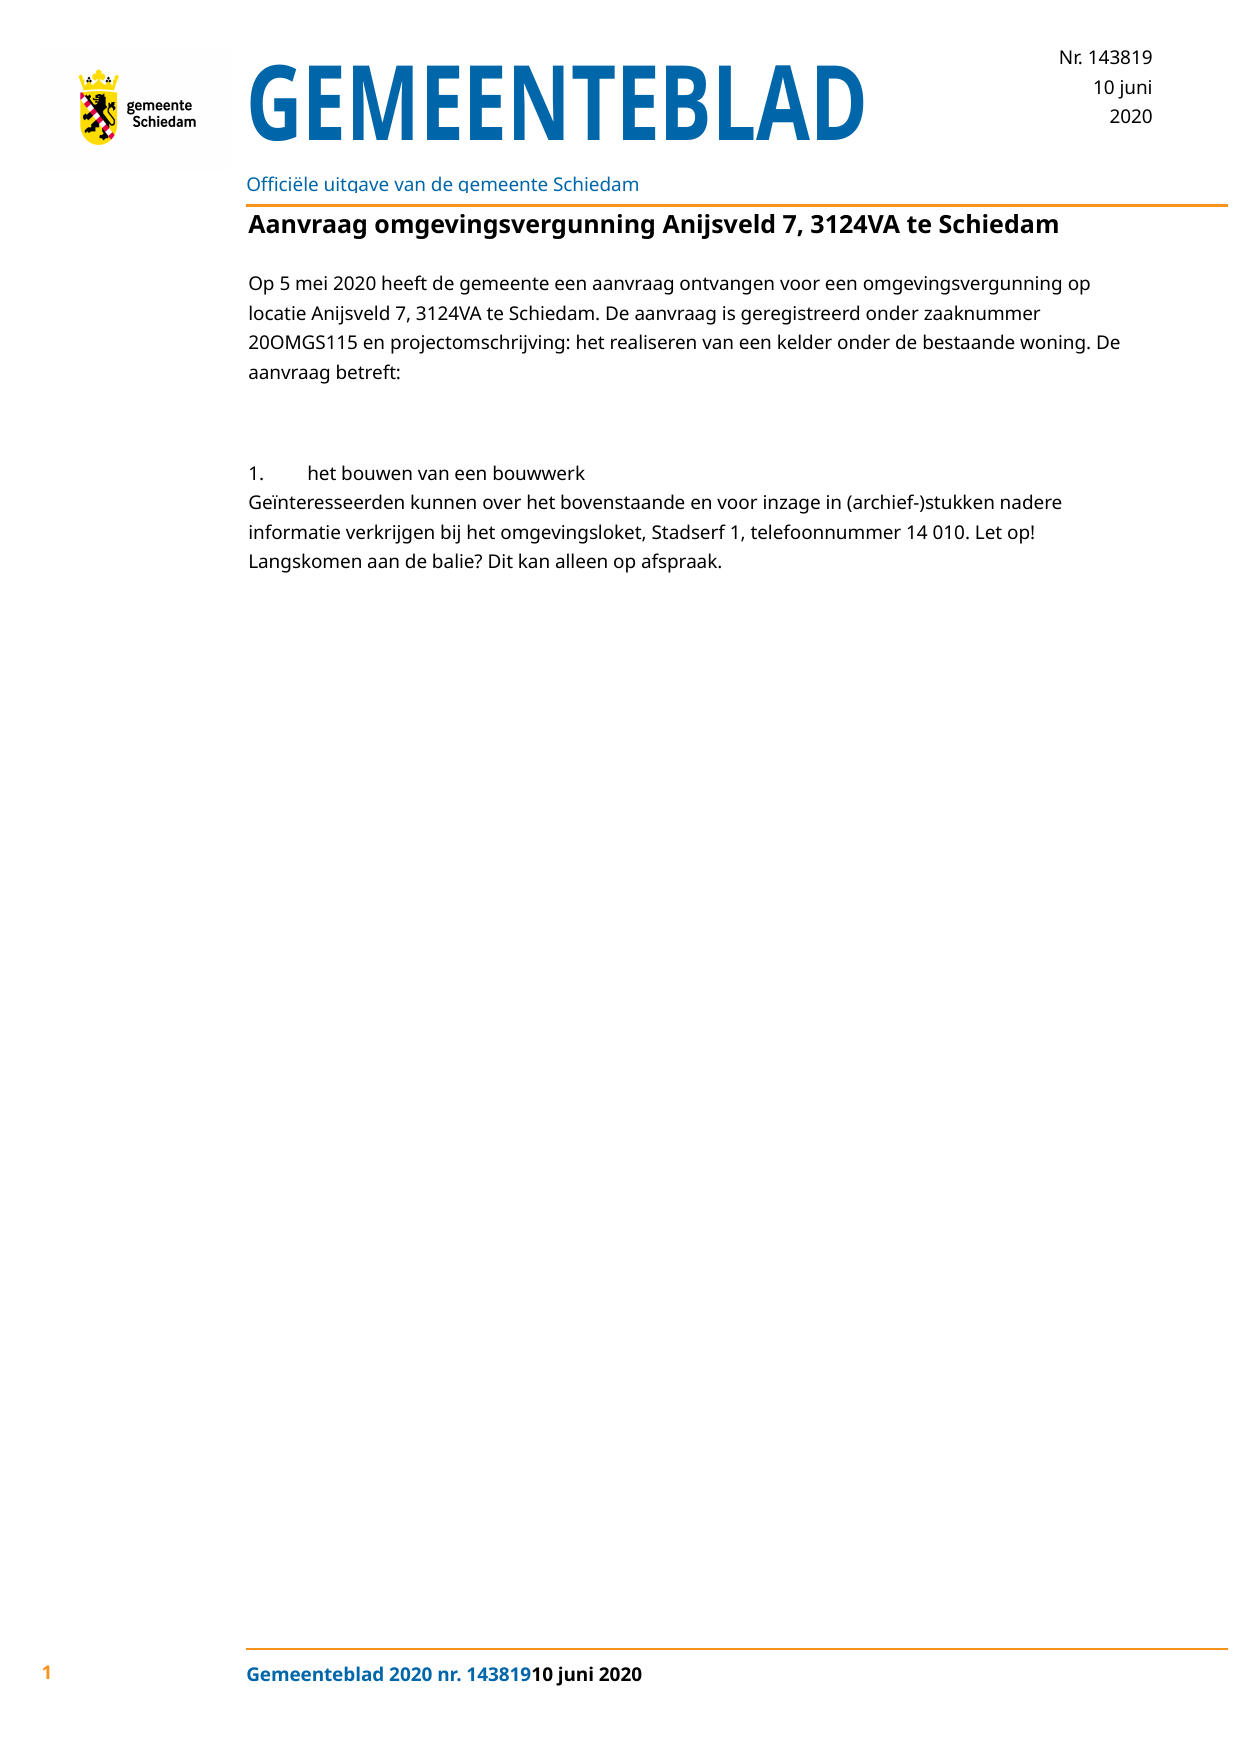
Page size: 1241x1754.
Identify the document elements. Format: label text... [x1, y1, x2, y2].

text Geïnteresseerden kunnen over het bovenstaande en voor inzage in (archief-)stukken nadere informatie verkrijgen bij het omgevingsloket, Stadserf 1, telefoonnummer 14 010. Let op! Langskomen aan de balie? Dit kan alleen op afspraak. [248, 489, 1152, 574]
text Op 5 mei 2020 heeft de gemeente een aanvraag ontvangen voor een omgevingsvergunning op locatie Anijsveld 7, 3124VA te Schiedam. De aanvraag is geregistreerd onder zaaknummer 20OMGS115 en projectomschrijving: het realiseren van een kelder onder de bestaande woning. De aanvraag betreft: [248, 270, 1152, 385]
text Aanvraag omgevingsvergunning Anijsveld 7, 3124VA te Schiedam [248, 207, 1152, 241]
list het bouwen van een bouwwerk [248, 460, 1152, 486]
picture [41, 47, 231, 172]
